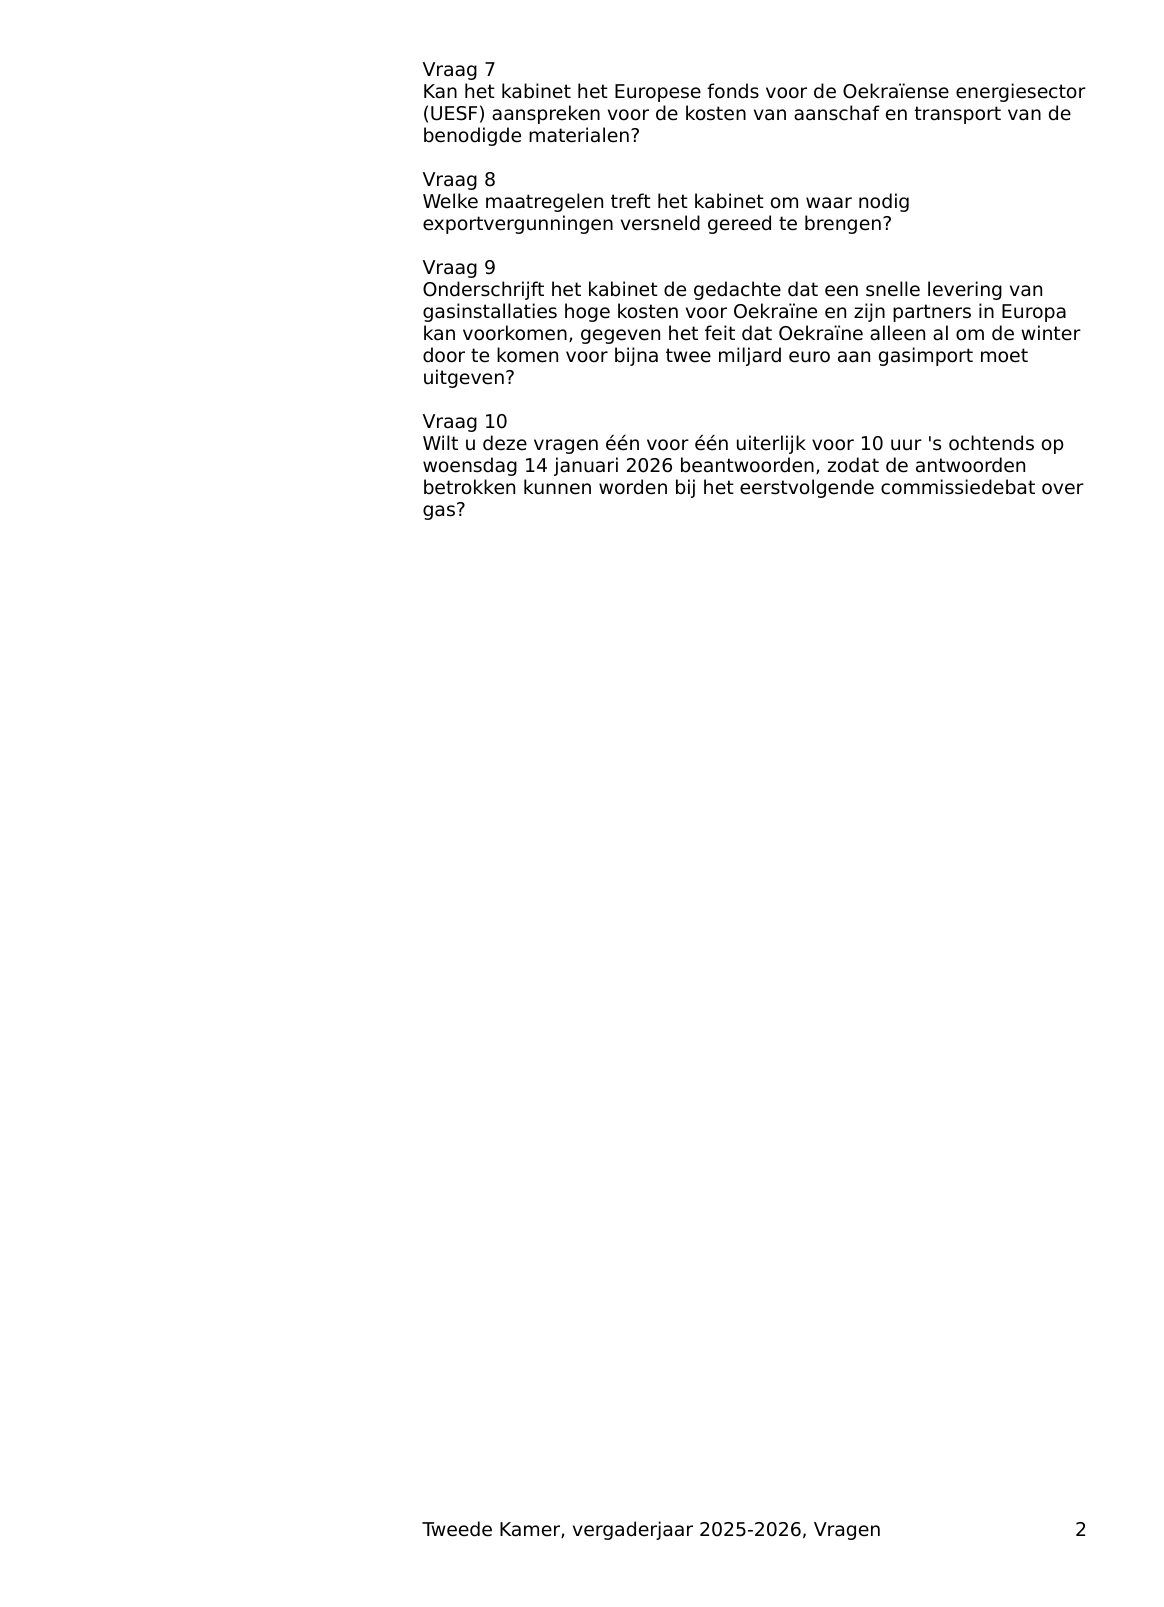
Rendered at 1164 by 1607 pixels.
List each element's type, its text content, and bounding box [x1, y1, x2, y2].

text Vraag 8 [422, 169, 1087, 191]
text Welke maatregelen treft het kabinet om waar nodig exportvergunningen versneld gereed te brengen? [422, 191, 1087, 235]
text Vraag 7 [422, 59, 1087, 81]
text Vraag 10 [422, 411, 1087, 433]
text Onderschrijft het kabinet de gedachte dat een snelle levering van gasinstallaties hoge kosten voor Oekraïne en zijn partners in Europa kan voorkomen, gegeven het feit dat Oekraïne alleen al om de winter door te komen voor bijna twee miljard euro aan gasimport moet uitgeven? [422, 279, 1087, 389]
text Vraag 9 [422, 257, 1087, 279]
text Wilt u deze vragen één voor één uiterlijk voor 10 uur 's ochtends op woensdag 14 januari 2026 beantwoorden, zodat de antwoorden betrokken kunnen worden bij het eerstvolgende commissiedebat over gas? [422, 433, 1087, 521]
text Kan het kabinet het Europese fonds voor de Oekraïense energiesector (UESF) aanspreken voor de kosten van aanschaf en transport van de benodigde materialen? [422, 81, 1087, 147]
